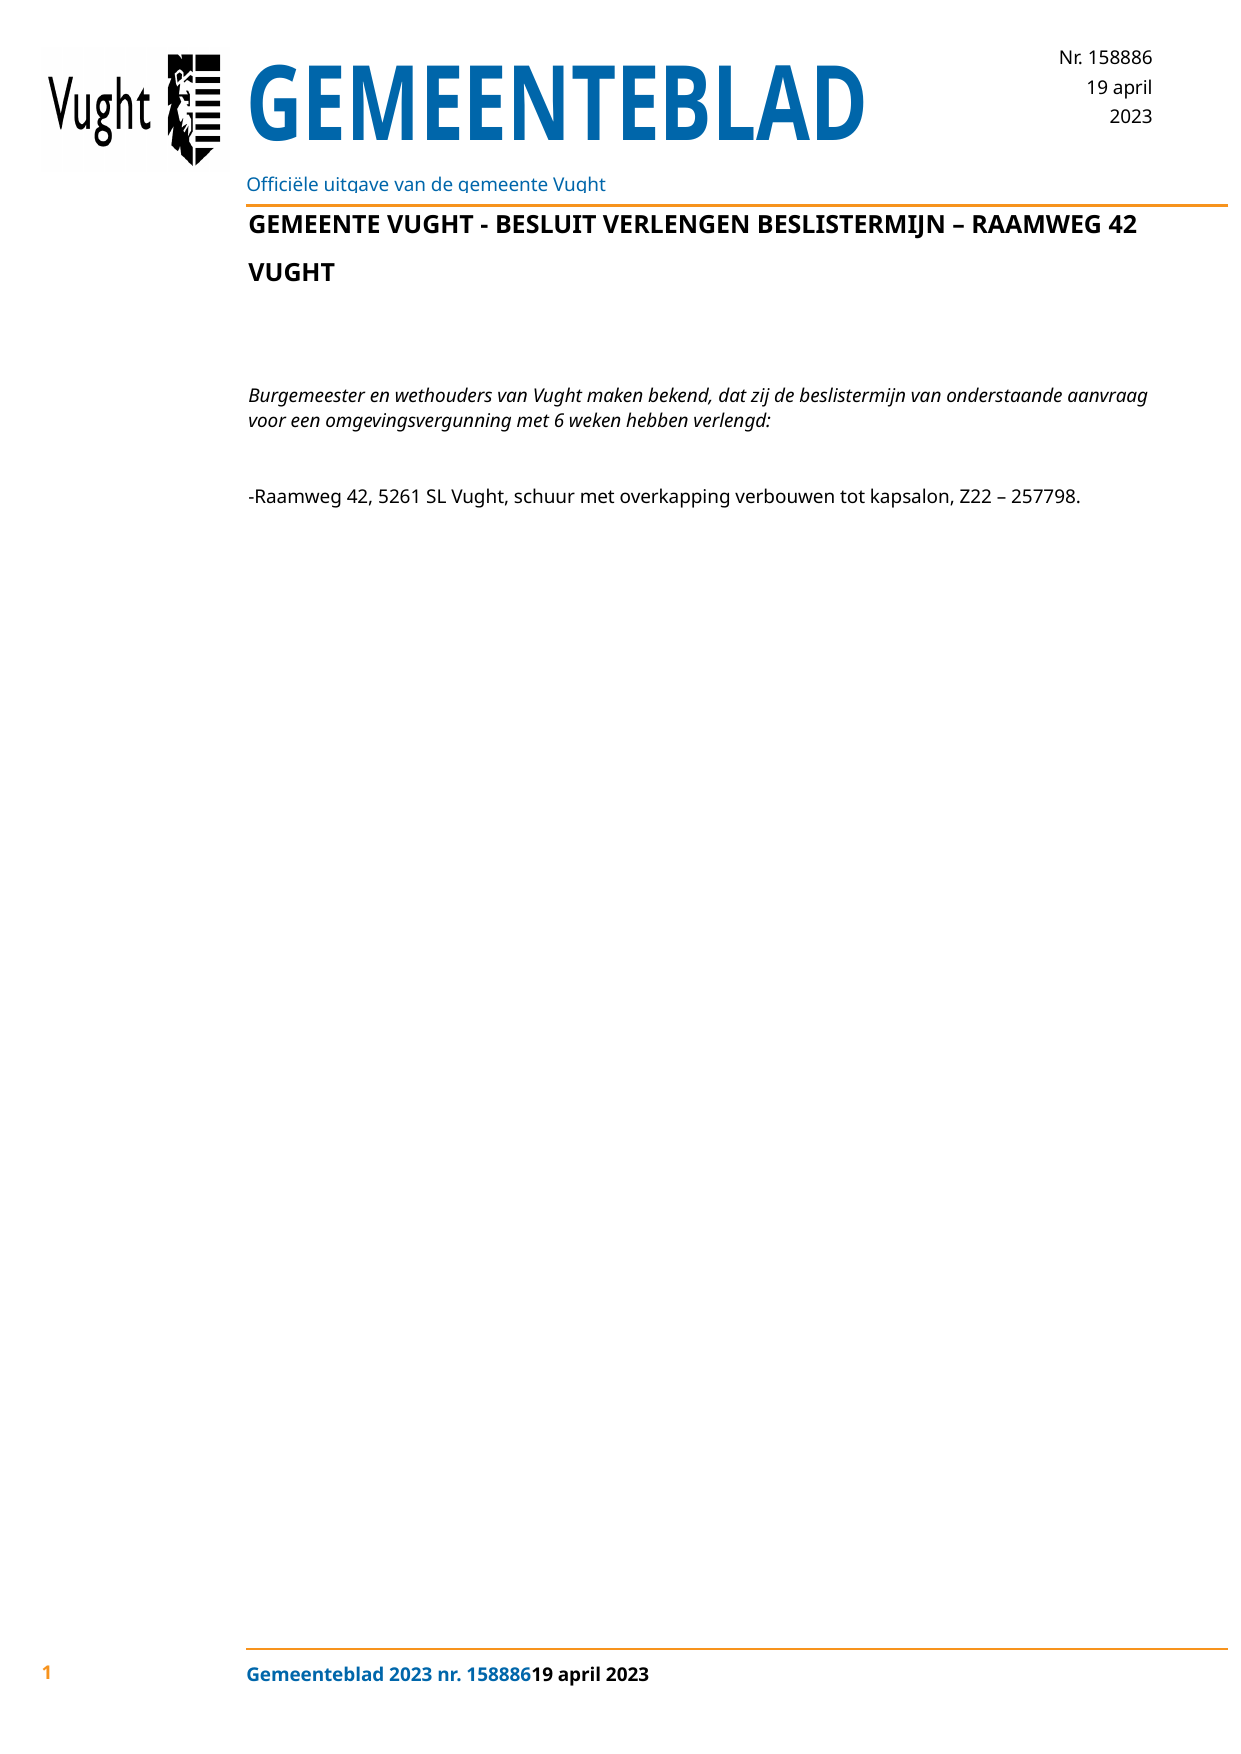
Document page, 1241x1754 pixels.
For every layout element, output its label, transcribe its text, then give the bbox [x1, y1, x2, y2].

text GEMEENTE VUGHT - BESLUIT VERLENGEN BESLISTERMIJN – RAAMWEG 42 VUGHT [248, 207, 1152, 288]
text -Raamweg 42, 5261 SL Vught, schuur met overkapping verbouwen tot kapsalon, Z22 – 257798. [248, 484, 1152, 509]
picture [41, 47, 231, 172]
text Burgemeester en wethouders van Vught maken bekend, dat zij de beslistermijn van onderstaande aanvraag voor een omgevingsvergunning met 6 weken hebben verlengd: [248, 382, 1152, 433]
